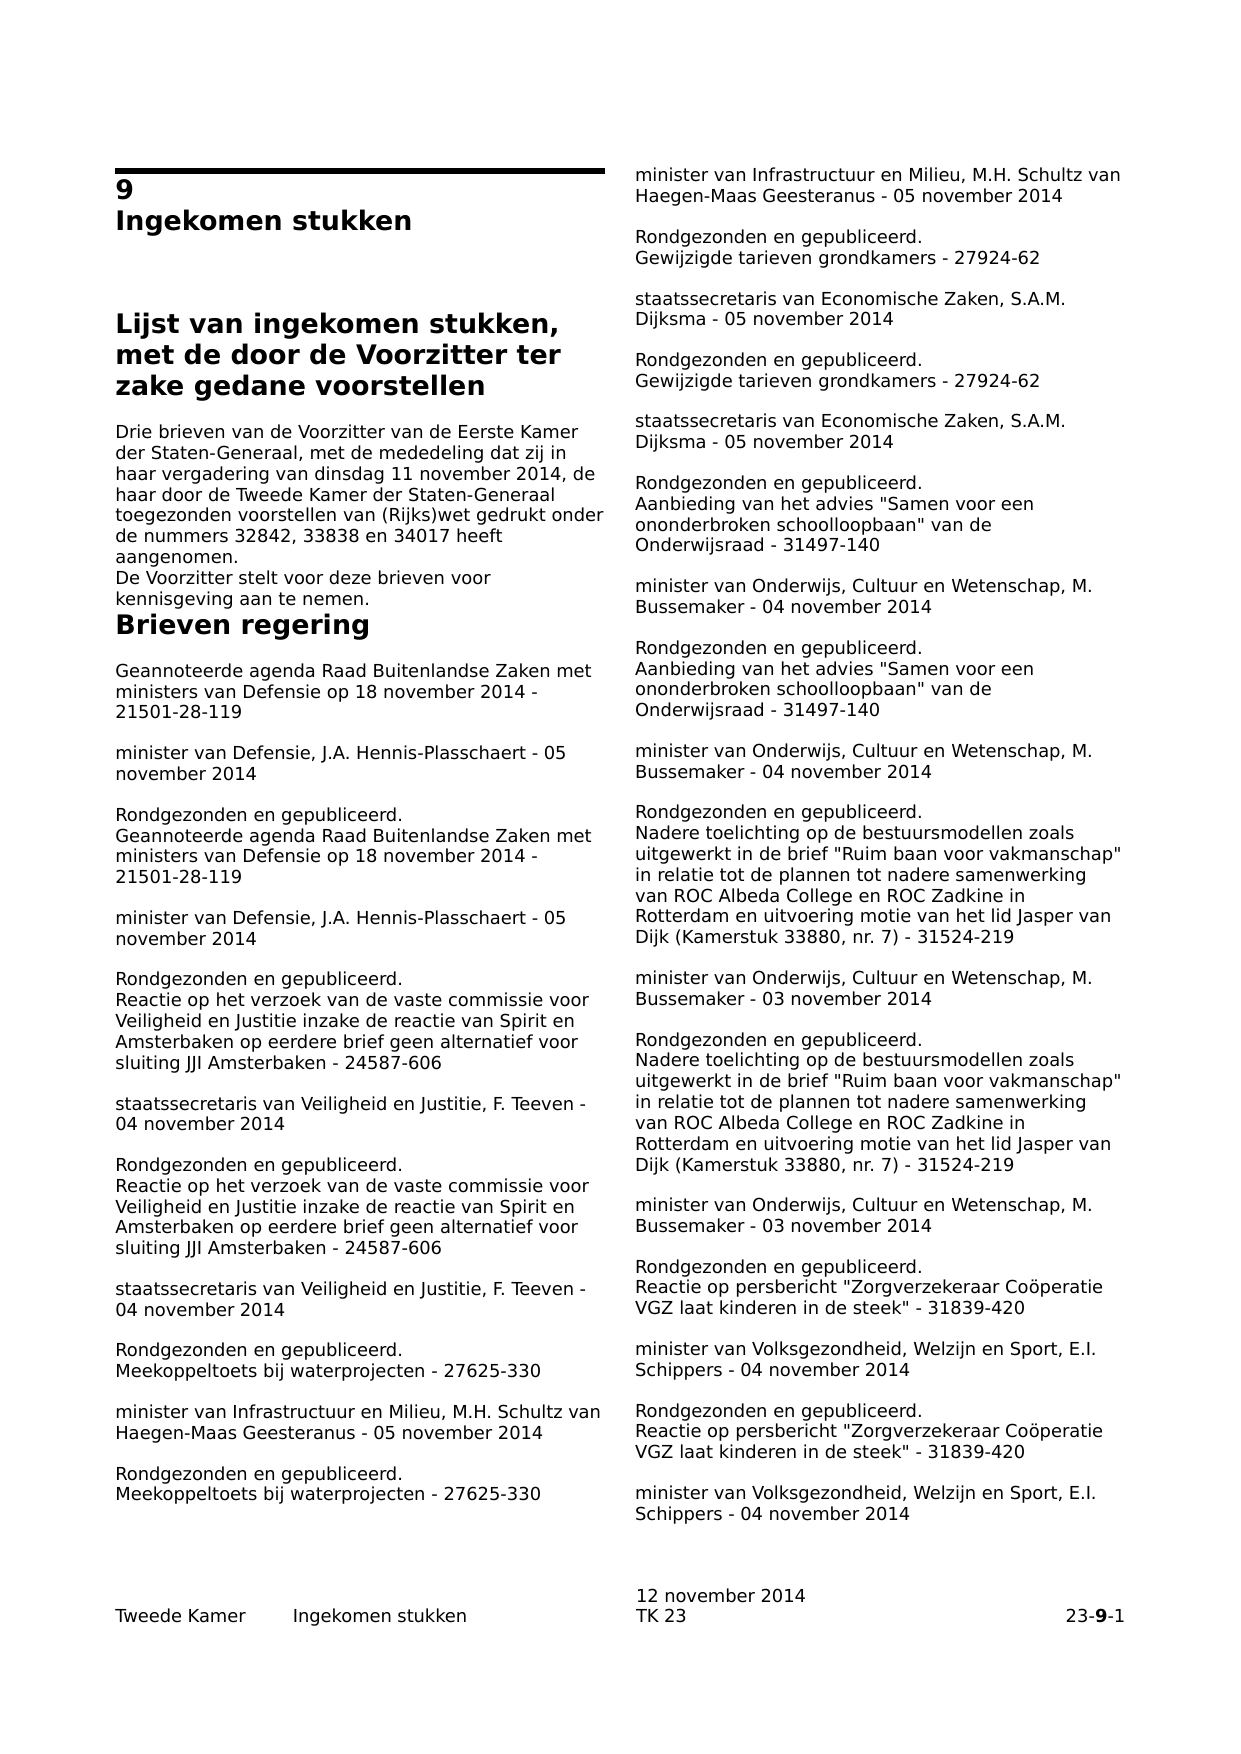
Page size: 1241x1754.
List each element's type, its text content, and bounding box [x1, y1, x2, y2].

text Geannoteerde agenda Raad Buitenlandse Zaken met ministers van Defensie op 18 november 2014 - 21501-28-119 [115, 825, 605, 888]
text Rondgezonden en gepubliceerd. [115, 804, 605, 825]
text Rondgezonden en gepubliceerd. [635, 473, 1125, 493]
text De Voorzitter stelt voor deze brieven voor kennisgeving aan te nemen. [115, 568, 605, 609]
title Lijst van ingekomen stukken, met de door de Voorzitter ter zake gedane voorstellen [115, 308, 605, 402]
text Reactie op persbericht "Zorgverzekeraar Coöperatie VGZ laat kinderen in de steek" - 31839-420 [635, 1421, 1125, 1463]
text Rondgezonden en gepubliceerd. [635, 1029, 1125, 1050]
text Rondgezonden en gepubliceerd. [635, 802, 1125, 823]
text Rondgezonden en gepubliceerd. [115, 1463, 605, 1484]
text Gewijzigde tarieven grondkamers - 27924-62 [635, 247, 1125, 268]
text Drie brieven van de Voorzitter van de Eerste Kamer der Staten-Generaal, met de mededeling dat zij in haar vergadering van dinsdag 11 november 2014, de haar door de Tweede Kamer der Staten-Generaal toegezonden voorstellen van (Rijks)wet gedrukt onder de nummers 32842, 33838 en 34017 heeft aangenomen. [115, 422, 605, 568]
text staatssecretaris van Veiligheid en Justitie, F. Teeven - 04 november 2014 [115, 1093, 605, 1135]
text Rondgezonden en gepubliceerd. [635, 350, 1125, 371]
text Aanbieding van het advies "Samen voor een ononderbroken schoolloopbaan" van de Onderwijsraad - 31497-140 [635, 658, 1125, 721]
text Rondgezonden en gepubliceerd. [115, 1340, 605, 1361]
text minister van Onderwijs, Cultuur en Wetenschap, M. Bussemaker - 03 november 2014 [635, 968, 1125, 1009]
text Gewijzigde tarieven grondkamers - 27924-62 [635, 371, 1125, 391]
text Rondgezonden en gepubliceerd. [115, 969, 605, 990]
text minister van Volksgezondheid, Welzijn en Sport, E.I. Schippers - 04 november 2014 [635, 1339, 1125, 1380]
text Reactie op het verzoek van de vaste commissie voor Veiligheid en Justitie inzake de reactie van Spirit en Amsterbaken op eerdere brief geen alternatief voor sluiting JJI Amsterbaken - 24587-606 [115, 1176, 605, 1259]
text Geannoteerde agenda Raad Buitenlandse Zaken met ministers van Defensie op 18 november 2014 - 21501-28-119 [115, 661, 605, 723]
text Reactie op persbericht "Zorgverzekeraar Coöperatie VGZ laat kinderen in de steek" - 31839-420 [635, 1277, 1125, 1319]
text Rondgezonden en gepubliceerd. [635, 227, 1125, 247]
text Meekoppeltoets bij waterprojecten - 27625-330 [115, 1484, 605, 1505]
text minister van Infrastructuur en Milieu, M.H. Schultz van Haegen-Maas Geesteranus - 05 november 2014 [115, 1402, 605, 1443]
text minister van Defensie, J.A. Hennis-Plasschaert - 05 november 2014 [115, 743, 605, 784]
text Rondgezonden en gepubliceerd. [635, 1400, 1125, 1421]
text Nadere toelichting op de bestuursmodellen zoals uitgewerkt in de brief "Ruim baan voor vakmanschap" in relatie tot de plannen tot nadere samenwerking van ROC Albeda College en ROC Zadkine in Rotterdam en uitvoering motie van het lid Jasper van Dijk (Kamerstuk 33880, nr. 7) - 31524-219 [635, 1050, 1125, 1175]
text Meekoppeltoets bij waterprojecten - 27625-330 [115, 1361, 605, 1382]
text Rondgezonden en gepubliceerd. [635, 637, 1125, 658]
text minister van Defensie, J.A. Hennis-Plasschaert - 05 november 2014 [115, 908, 605, 949]
title 9 Ingekomen stukken [115, 174, 605, 237]
text Nadere toelichting op de bestuursmodellen zoals uitgewerkt in de brief "Ruim baan voor vakmanschap" in relatie tot de plannen tot nadere samenwerking van ROC Albeda College en ROC Zadkine in Rotterdam en uitvoering motie van het lid Jasper van Dijk (Kamerstuk 33880, nr. 7) - 31524-219 [635, 823, 1125, 948]
text staatssecretaris van Economische Zaken, S.A.M. Dijksma - 05 november 2014 [635, 411, 1125, 453]
text minister van Onderwijs, Cultuur en Wetenschap, M. Bussemaker - 04 november 2014 [635, 576, 1125, 617]
text minister van Onderwijs, Cultuur en Wetenschap, M. Bussemaker - 04 november 2014 [635, 741, 1125, 782]
text minister van Onderwijs, Cultuur en Wetenschap, M. Bussemaker - 03 november 2014 [635, 1195, 1125, 1237]
text staatssecretaris van Economische Zaken, S.A.M. Dijksma - 05 november 2014 [635, 288, 1125, 330]
text Reactie op het verzoek van de vaste commissie voor Veiligheid en Justitie inzake de reactie van Spirit en Amsterbaken op eerdere brief geen alternatief voor sluiting JJI Amsterbaken - 24587-606 [115, 990, 605, 1073]
title Brieven regering [115, 609, 605, 641]
text staatssecretaris van Veiligheid en Justitie, F. Teeven - 04 november 2014 [115, 1279, 605, 1320]
text minister van Infrastructuur en Milieu, M.H. Schultz van Haegen-Maas Geesteranus - 05 november 2014 [635, 165, 1125, 207]
text Rondgezonden en gepubliceerd. [635, 1257, 1125, 1277]
text minister van Volksgezondheid, Welzijn en Sport, E.I. Schippers - 04 november 2014 [635, 1483, 1125, 1524]
text Rondgezonden en gepubliceerd. [115, 1155, 605, 1176]
text Aanbieding van het advies "Samen voor een ononderbroken schoolloopbaan" van de Onderwijsraad - 31497-140 [635, 493, 1125, 556]
